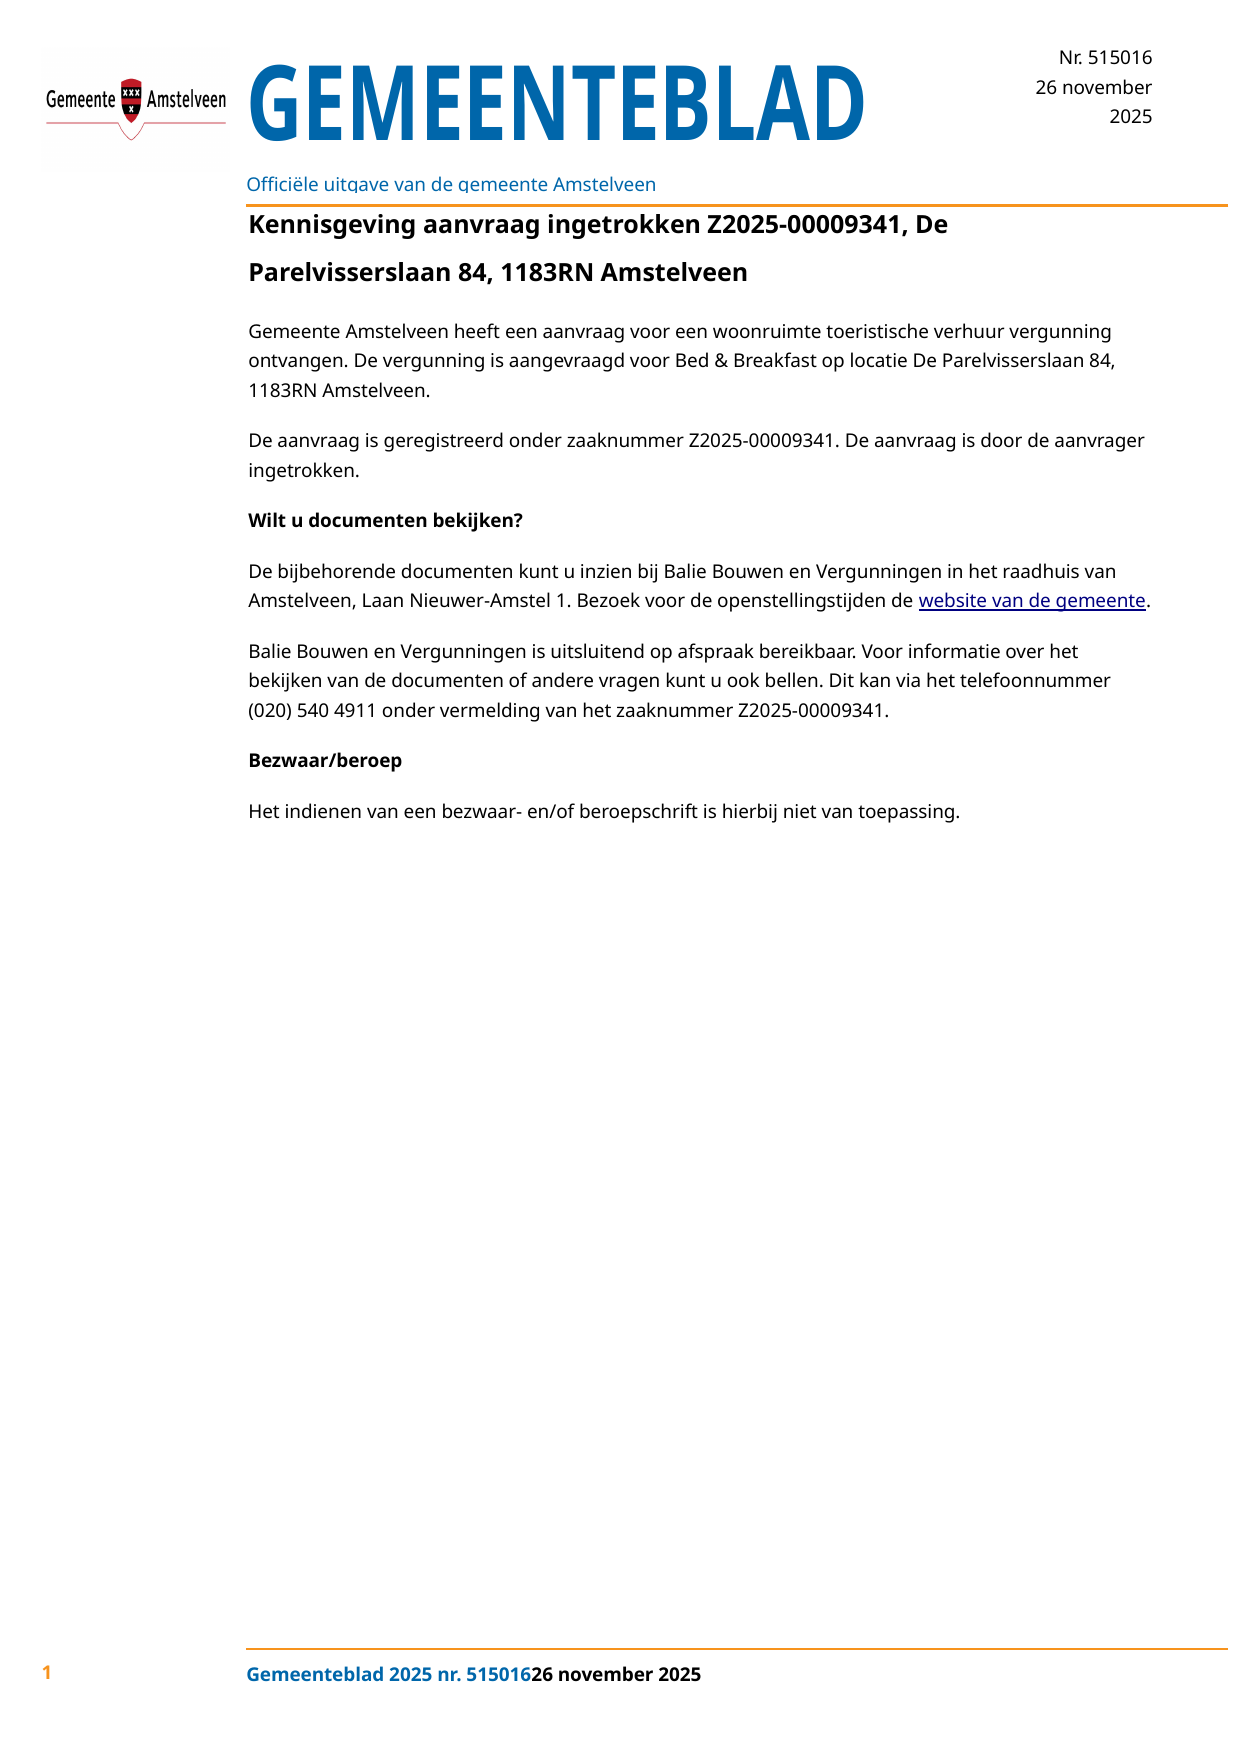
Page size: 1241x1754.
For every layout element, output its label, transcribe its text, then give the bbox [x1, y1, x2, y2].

picture [41, 47, 231, 172]
text Bezwaar/beroep [248, 747, 1152, 773]
text Wilt u documenten bekijken? [248, 507, 1152, 533]
text Balie Bouwen en Vergunningen is uitsluitend op afspraak bereikbaar. Voor informatie over het bekijken van de documenten of andere vragen kunt u ook bellen. Dit kan via het telefoonnummer (020) 540 4911 onder vermelding van het zaaknummer Z2025-00009341. [248, 638, 1152, 723]
text Het indienen van een bezwaar- en/of beroepschrift is hierbij niet van toepassing. [248, 798, 1152, 824]
text Kennisgeving aanvraag ingetrokken Z2025-00009341, De Parelvisserslaan 84, 1183RN Amstelveen [248, 207, 1152, 288]
text Gemeente Amstelveen heeft een aanvraag voor een woonruimte toeristische verhuur vergunning ontvangen. De vergunning is aangevraagd voor Bed & Breakfast op locatie De Parelvisserslaan 84, 1183RN Amstelveen. [248, 318, 1152, 403]
text De aanvraag is geregistreerd onder zaaknummer Z2025-00009341. De aanvraag is door de aanvrager ingetrokken. [248, 427, 1152, 483]
text De bijbehorende documenten kunt u inzien bij Balie Bouwen en Vergunningen in het raadhuis van Amstelveen, Laan Nieuwer-Amstel 1. Bezoek voor de openstellingstijden de website van de gemeente. [248, 558, 1152, 613]
